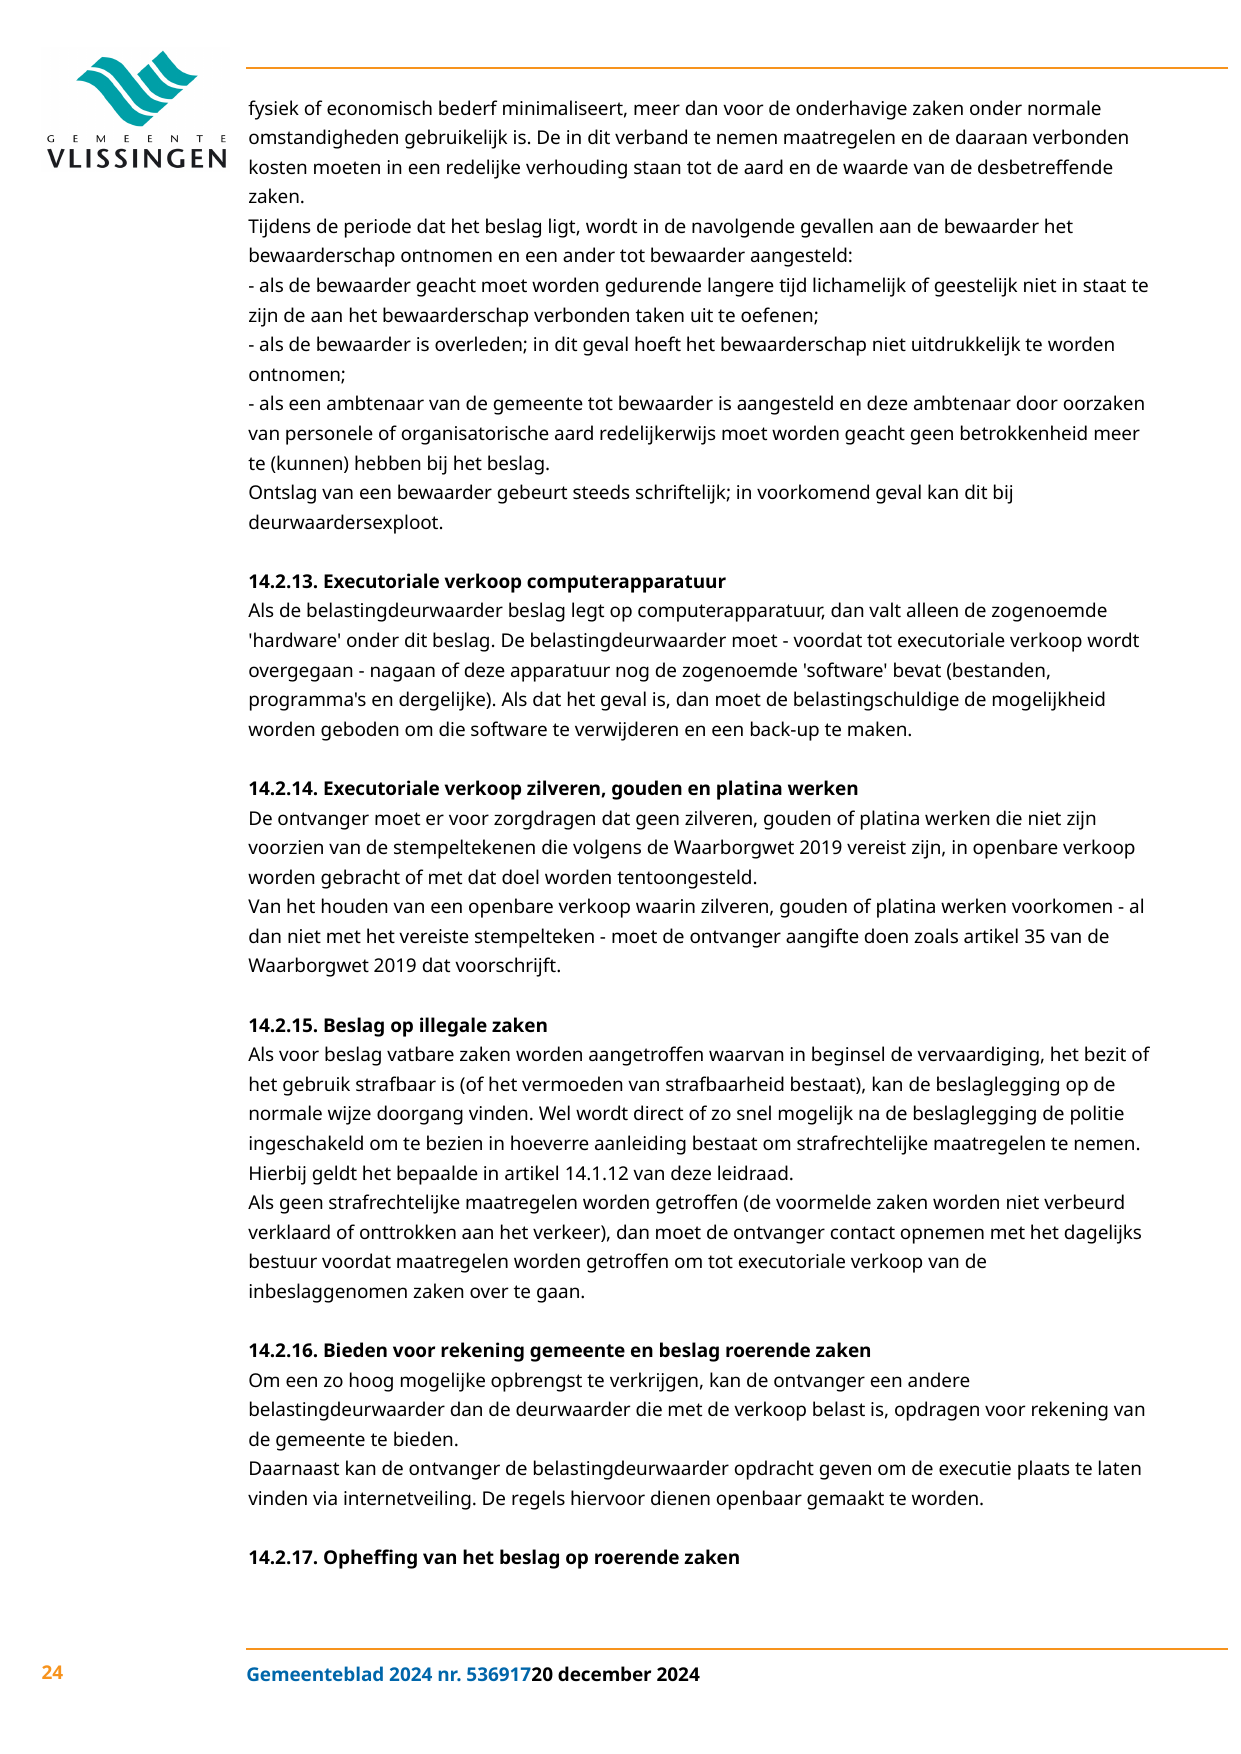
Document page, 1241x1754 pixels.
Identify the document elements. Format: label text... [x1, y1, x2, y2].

text Om een zo hoog mogelijke opbrengst te verkrijgen, kan de ontvanger een andere belastingdeurwaarder dan de deurwaarder die met de verkoop belast is, opdragen voor rekening van de gemeente te bieden. [248, 1367, 1152, 1452]
text Als voor beslag vatbare zaken worden aangetroffen waarvan in beginsel de vervaardiging, het bezit of het gebruik strafbaar is (of het vermoeden van strafbaarheid bestaat), kan de beslaglegging op de normale wijze doorgang vinden. Wel wordt direct of zo snel mogelijk na de beslaglegging de politie ingeschakeld om te bezien in hoeverre aanleiding bestaat om strafrechtelijke maatregelen te nemen. Hierbij geldt het bepaalde in artikel 14.1.12 van deze leidraad. [248, 1041, 1152, 1186]
picture [41, 47, 231, 172]
text Ontslag van een bewaarder gebeurt steeds schriftelijk; in voorkomend geval kan dit bij deurwaardersexploot. [248, 479, 1152, 535]
text Tijdens de periode dat het beslag ligt, wordt in de navolgende gevallen aan de bewaarder het bewaarderschap ontnomen en een ander tot bewaarder aangesteld: [248, 213, 1152, 268]
text 14.2.15. Beslag op illegale zaken [248, 1012, 1152, 1038]
text De ontvanger moet er voor zorgdragen dat geen zilveren, gouden of platina werken die niet zijn voorzien van de stempeltekenen die volgens de Waarborgwet 2019 vereist zijn, in openbare verkoop worden gebracht of met dat doel worden tentoongesteld. [248, 805, 1152, 890]
text - als een ambtenaar van de gemeente tot bewaarder is aangesteld en deze ambtenaar door oorzaken van personele of organisatorische aard redelijkerwijs moet worden geacht geen betrokkenheid meer te (kunnen) hebben bij het beslag. [248, 391, 1152, 476]
text - als de bewaarder geacht moet worden gedurende langere tijd lichamelijk of geestelijk niet in staat te zijn de aan het bewaarderschap verbonden taken uit te oefenen; [248, 272, 1152, 328]
text 14.2.14. Executoriale verkoop zilveren, gouden en platina werken [248, 775, 1152, 801]
text Van het houden van een openbare verkoop waarin zilveren, gouden of platina werken voorkomen - al dan niet met het vereiste stempelteken - moet de ontvanger aangifte doen zoals artikel 35 van de Waarborgwet 2019 dat voorschrijft. [248, 893, 1152, 978]
text Als de belastingdeurwaarder beslag legt op computerapparatuur, dan valt alleen de zogenoemde 'hardware' onder dit beslag. De belastingdeurwaarder moet - voordat tot executoriale verkoop wordt overgegaan - nagaan of deze apparatuur nog de zogenoemde 'software' bevat (bestanden, programma's en dergelijke). Als dat het geval is, dan moet de belastingschuldige de mogelijkheid worden geboden om die software te verwijderen en een back-up te maken. [248, 598, 1152, 742]
text 14.2.17. Opheffing van het beslag op roerende zaken [248, 1544, 1152, 1570]
text 14.2.13. Executoriale verkoop computerapparatuur [248, 568, 1152, 594]
text 14.2.16. Bieden voor rekening gemeente en beslag roerende zaken [248, 1337, 1152, 1363]
text fysiek of economisch bederf minimaliseert, meer dan voor de onderhavige zaken onder normale omstandigheden gebruikelijk is. De in dit verband te nemen maatregelen en de daaraan verbonden kosten moeten in een redelijke verhouding staan tot de aard en de waarde van de desbetreffende zaken. [248, 95, 1152, 209]
text Als geen strafrechtelijke maatregelen worden getroffen (de voormelde zaken worden niet verbeurd verklaard of onttrokken aan het verkeer), dan moet de ontvanger contact opnemen met het dagelijks bestuur voordat maatregelen worden getroffen om tot executoriale verkoop van de inbeslaggenomen zaken over te gaan. [248, 1189, 1152, 1304]
text Daarnaast kan de ontvanger de belastingdeurwaarder opdracht geven om de executie plaats te laten vinden via internetveiling. De regels hiervoor dienen openbaar gemaakt te worden. [248, 1456, 1152, 1511]
text - als de bewaarder is overleden; in dit geval hoeft het bewaarderschap niet uitdrukkelijk te worden ontnomen; [248, 331, 1152, 387]
